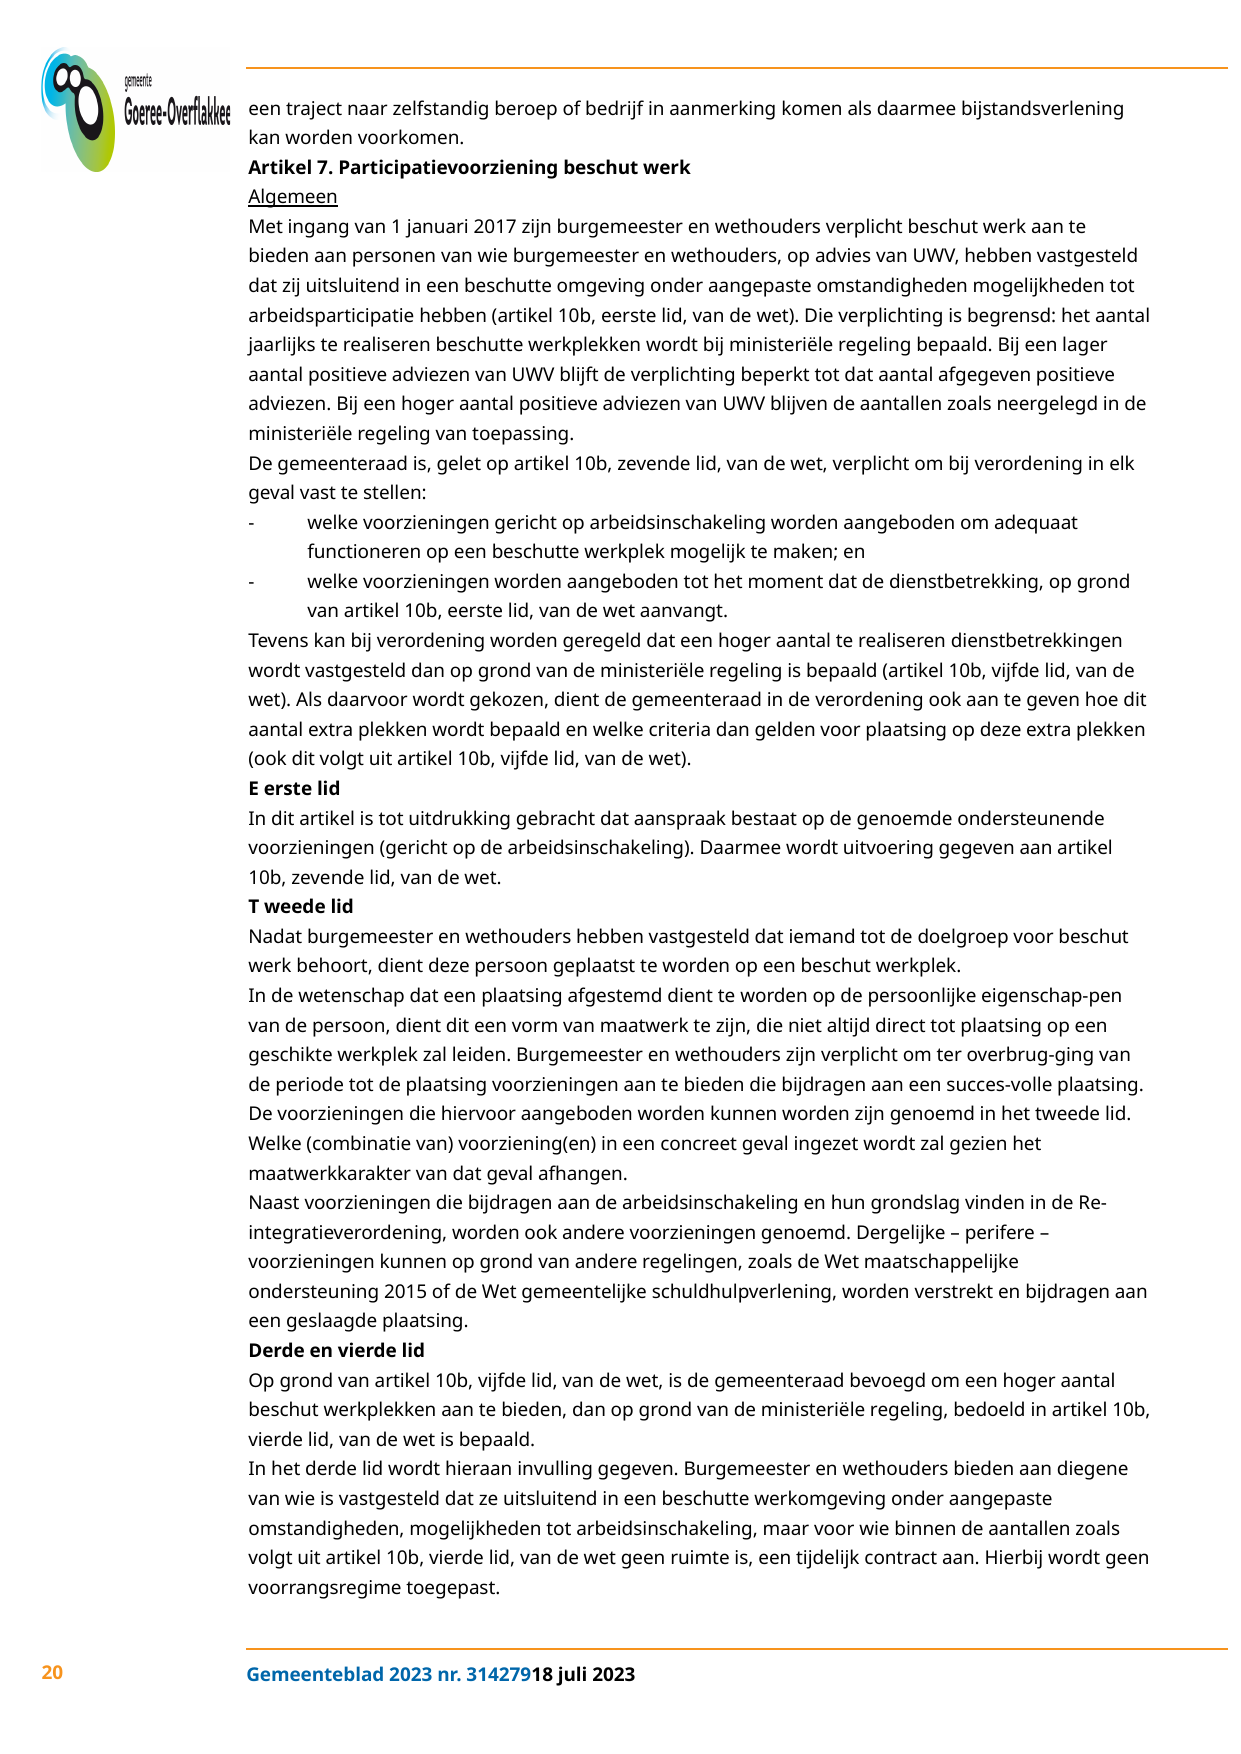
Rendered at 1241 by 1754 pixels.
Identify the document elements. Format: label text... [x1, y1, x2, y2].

text Naast voorzieningen die bijdragen aan de arbeidsinschakeling en hun grondslag vinden in de Re-integratieverordening, worden ook andere voorzieningen genoemd. Dergelijke – perifere – voorzieningen kunnen op grond van andere regelingen, zoals de Wet maatschappelijke ondersteuning 2015 of de Wet gemeentelijke schuldhulpverlening, worden verstrekt en bijdragen aan een geslaagde plaatsing. [248, 1189, 1152, 1333]
list welke voorzieningen gericht op arbeidsinschakeling worden aangeboden om adequaat functioneren op een beschutte werkplek mogelijk te maken; en [248, 509, 1152, 564]
text een traject naar zelfstandig beroep of bedrijf in aanmerking komen als daarmee bijstandsverlening kan worden voorkomen. [248, 95, 1152, 150]
text Op grond van artikel 10b, vijfde lid, van de wet, is de gemeenteraad bevoegd om een hoger aantal beschut werkplekken aan te bieden, dan op grond van de ministeriële regeling, bedoeld in artikel 10b, vierde lid, van de wet is bepaald. [248, 1367, 1152, 1452]
text In het derde lid wordt hieraan invulling gegeven. Burgemeester en wethouders bieden aan diegene van wie is vastgesteld dat ze uitsluitend in een beschutte werkomgeving onder aangepaste omstandigheden, mogelijkheden tot arbeidsinschakeling, maar voor wie binnen de aantallen zoals volgt uit artikel 10b, vierde lid, van de wet geen ruimte is, een tijdelijk contract aan. Hierbij wordt geen voorrangsregime toegepast. [248, 1456, 1152, 1600]
list welke voorzieningen worden aangeboden tot het moment dat de dienstbetrekking, op grond van artikel 10b, eerste lid, van de wet aanvangt. [248, 568, 1152, 623]
text Algemeen [248, 183, 1152, 209]
text Derde en vierde lid [248, 1337, 1152, 1363]
text In dit artikel is tot uitdrukking gebracht dat aanspraak bestaat op de genoemde ondersteunende voorzieningen (gericht op de arbeidsinschakeling). Daarmee wordt uitvoering gegeven aan artikel 10b, zevende lid, van de wet. [248, 805, 1152, 890]
text Tevens kan bij verordening worden geregeld dat een hoger aantal te realiseren dienstbetrekkingen wordt vastgesteld dan op grond van de ministeriële regeling is bepaald (artikel 10b, vijfde lid, van de wet). Als daarvoor wordt gekozen, dient de gemeenteraad in de verordening ook aan te geven hoe dit aantal extra plekken wordt bepaald en welke criteria dan gelden voor plaatsing op deze extra plekken (ook dit volgt uit artikel 10b, vijfde lid, van de wet). [248, 627, 1152, 771]
text De voorzieningen die hiervoor aangeboden worden kunnen worden zijn genoemd in het tweede lid. Welke (combinatie van) voorziening(en) in een concreet geval ingezet wordt zal gezien het maatwerkkarakter van dat geval afhangen. [248, 1101, 1152, 1186]
text Artikel 7. Participatievoorziening beschut werk [248, 154, 1152, 180]
text E erste lid [248, 775, 1152, 801]
text T weede lid [248, 893, 1152, 919]
text In de wetenschap dat een plaatsing afgestemd dient te worden op de persoonlijke eigenschap-pen van de persoon, dient dit een vorm van maatwerk te zijn, die niet altijd direct tot plaatsing op een geschikte werkplek zal leiden. Burgemeester en wethouders zijn verplicht om ter overbrug-ging van de periode tot de plaatsing voorzieningen aan te bieden die bijdragen aan een succes-volle plaatsing. [248, 982, 1152, 1097]
text De gemeenteraad is, gelet op artikel 10b, zevende lid, van de wet, verplicht om bij verordening in elk geval vast te stellen: [248, 450, 1152, 505]
text Nadat burgemeester en wethouders hebben vastgesteld dat iemand tot de doelgroep voor beschut werk behoort, dient deze persoon geplaatst te worden op een beschut werkplek. [248, 923, 1152, 978]
picture [41, 47, 231, 172]
text Met ingang van 1 januari 2017 zijn burgemeester en wethouders verplicht beschut werk aan te bieden aan personen van wie burgemeester en wethouders, op advies van UWV, hebben vastgesteld dat zij uitsluitend in een beschutte omgeving onder aangepaste omstandigheden mogelijkheden tot arbeidsparticipatie hebben (artikel 10b, eerste lid, van de wet). Die verplichting is begrensd: het aantal jaarlijks te realiseren beschutte werkplekken wordt bij ministeriële regeling bepaald. Bij een lager aantal positieve adviezen van UWV blijft de verplichting beperkt tot dat aantal afgegeven positieve adviezen. Bij een hoger aantal positieve adviezen van UWV blijven de aantallen zoals neergelegd in de ministeriële regeling van toepassing. [248, 213, 1152, 446]
